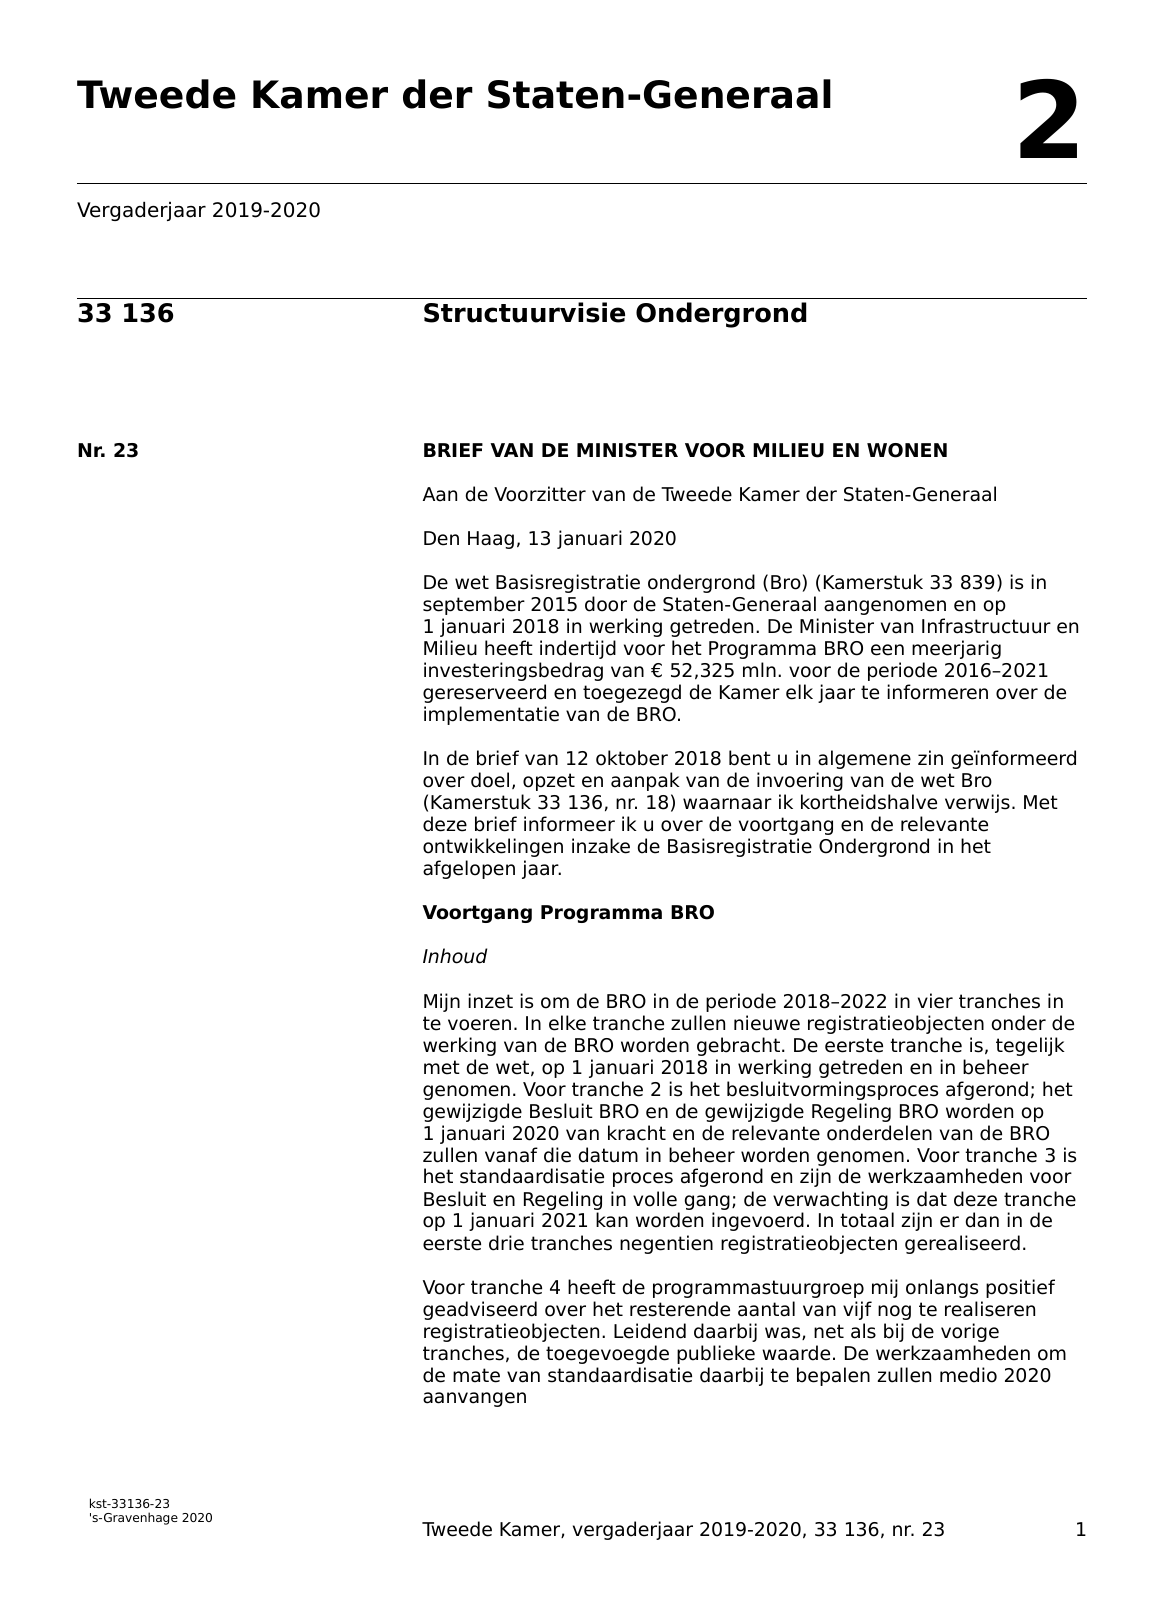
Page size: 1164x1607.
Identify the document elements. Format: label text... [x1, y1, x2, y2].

subtitle Inhoud [422, 946, 1087, 968]
text Den Haag, 13 januari 2020 [422, 528, 1087, 550]
table_cell Vergaderjaar 2019-2020 [77, 184, 1087, 298]
text De wet Basisregistratie ondergrond (Bro) (Kamerstuk 33 839) is in september 2015 door de Staten-Generaal aangenomen en op 1 januari 2018 in werking getreden. De Minister van Infrastructuur en Milieu heeft indertijd voor het Programma BRO een meerjarig investeringsbedrag van € 52,325 mln. voor de periode 2016–2021 gereserveerd en toegezegd de Kamer elk jaar te informeren over de implementatie van de BRO. [422, 572, 1087, 726]
table_header 2 [886, 59, 1087, 183]
text 's-Gravenhage 2020 [88, 1511, 323, 1525]
subtitle 33 136 Structuurvisie Ondergrond [77, 299, 1087, 329]
text Voor tranche 4 heeft de programmastuurgroep mij onlangs positief geadviseerd over het resterende aantal van vijf nog te realiseren registratieobjecten. Leidend daarbij was, net als bij de vorige tranches, de toegevoegde publieke waarde. De werkzaamheden om de mate van standaardisatie daarbij te bepalen zullen medio 2020 aanvangen [422, 1277, 1087, 1408]
table_header Tweede Kamer der Staten-Generaal [77, 59, 886, 183]
subtitle Voortgang Programma BRO [422, 902, 1087, 924]
text In de brief van 12 oktober 2018 bent u in algemene zin geïnformeerd over doel, opzet en aanpak van de invoering van de wet Bro (Kamerstuk 33 136, nr. 18) waarnaar ik kortheidshalve verwijs. Met deze brief informeer ik u over de voortgang en de relevante ontwikkelingen inzake de Basisregistratie Ondergrond in het afgelopen jaar. [422, 748, 1087, 880]
text Mijn inzet is om de BRO in de periode 2018–2022 in vier tranches in te voeren. In elke tranche zullen nieuwe registratieobjecten onder de werking van de BRO worden gebracht. De eerste tranche is, tegelijk met de wet, op 1 januari 2018 in werking getreden en in beheer genomen. Voor tranche 2 is het besluitvormingsproces afgerond; het gewijzigde Besluit BRO en de gewijzigde Regeling BRO worden op 1 januari 2020 van kracht en de relevante onderdelen van de BRO zullen vanaf die datum in beheer worden genomen. Voor tranche 3 is het standaardisatie proces afgerond en zijn de werkzaamheden voor Besluit en Regeling in volle gang; de verwachting is dat deze tranche op 1 januari 2021 kan worden ingevoerd. In totaal zijn er dan in de eerste drie tranches negentien registratieobjecten gerealiseerd. [422, 991, 1087, 1254]
text Aan de Voorzitter van de Tweede Kamer der Staten-Generaal [422, 484, 1087, 506]
subtitle Nr. 23 BRIEF VAN DE MINISTER VOOR MILIEU EN WONEN [77, 440, 1087, 462]
text kst-33136-23 [88, 1497, 323, 1511]
